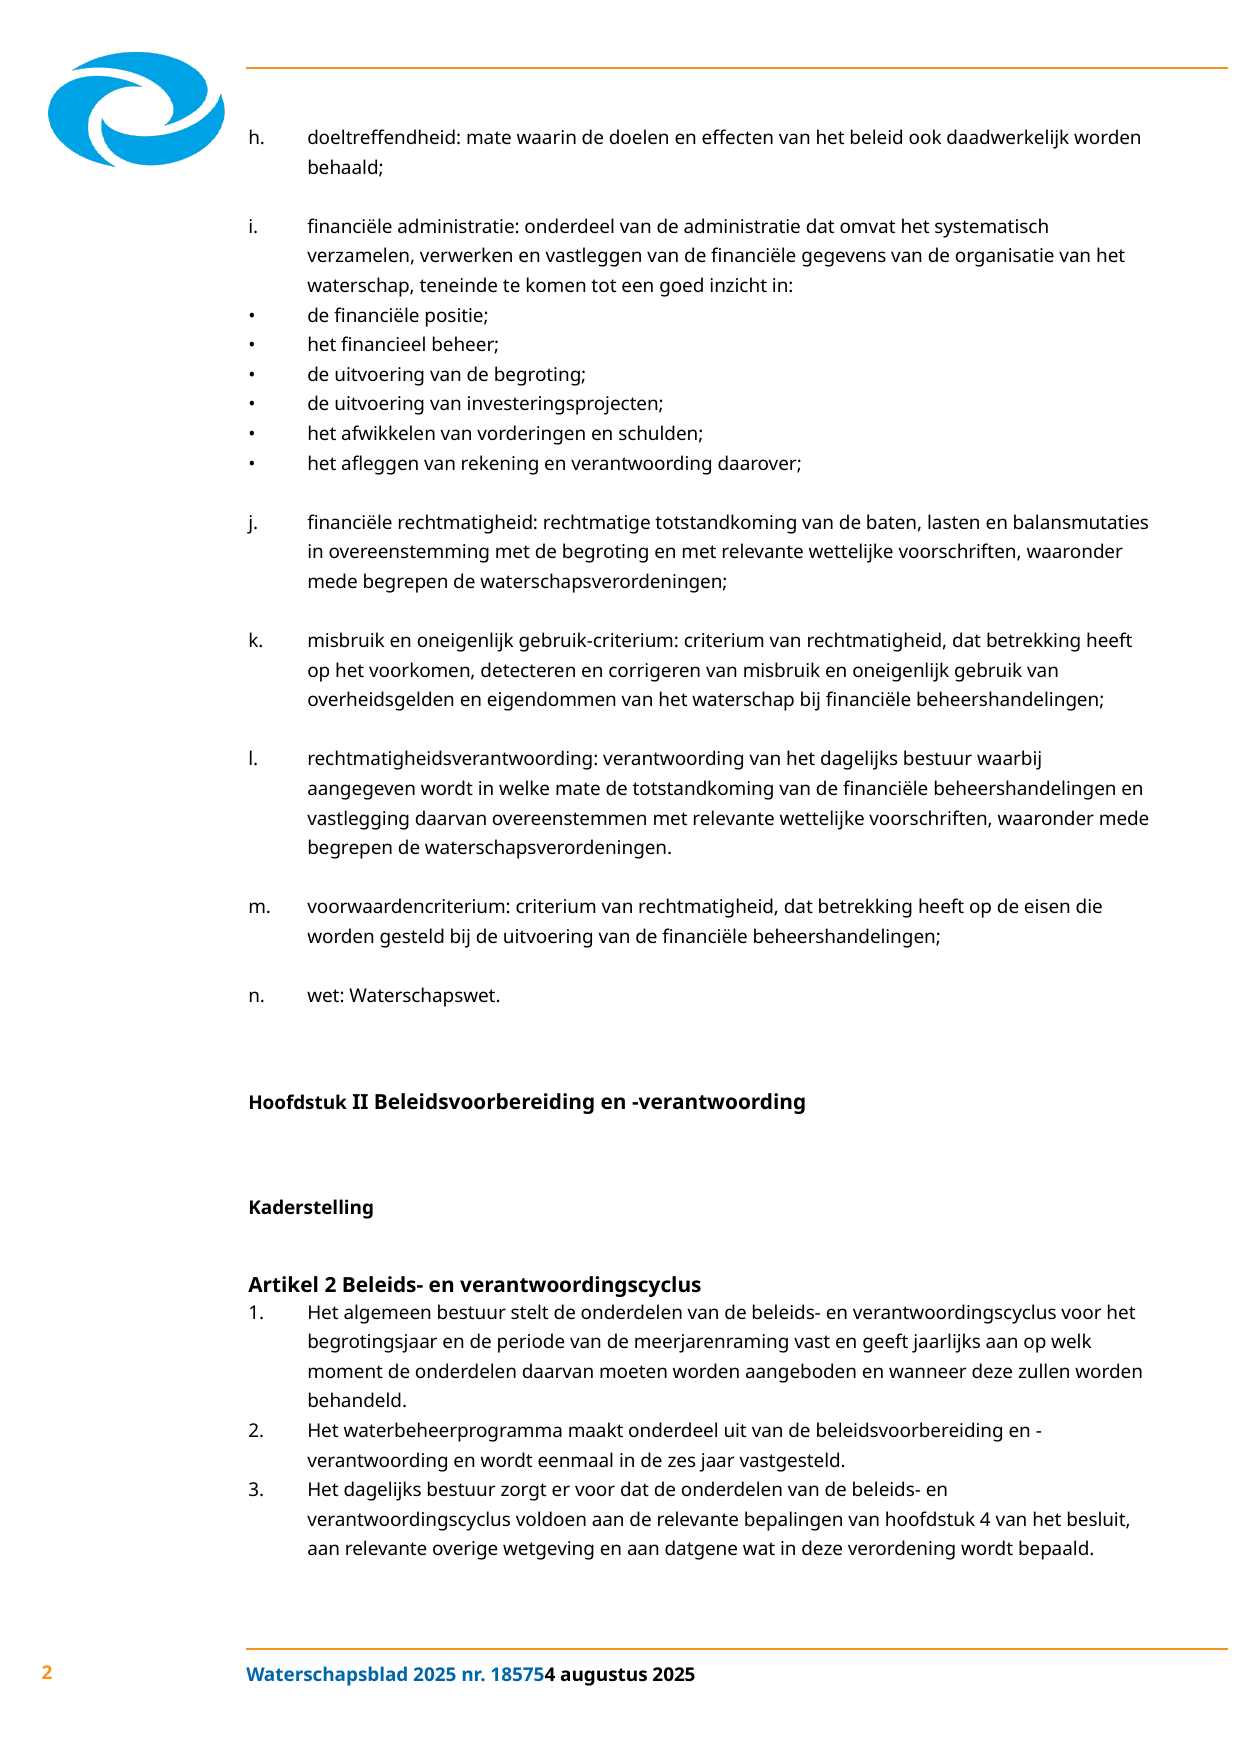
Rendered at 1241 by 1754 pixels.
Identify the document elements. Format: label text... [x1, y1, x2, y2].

list het afleggen van rekening en verantwoording daarover; [248, 450, 1152, 476]
list de uitvoering van investeringsprojecten; [248, 391, 1152, 416]
picture [41, 47, 231, 172]
list de financiële positie; [248, 302, 1152, 328]
list financiële administratie: onderdeel van de administratie dat omvat het systematisch verzamelen, verwerken en vastleggen van de financiële gegevens van de organisatie van het waterschap, teneinde te komen tot een goed inzicht in: [248, 213, 1152, 298]
list misbruik en oneigenlijk gebruik-criterium: criterium van rechtmatigheid, dat betrekking heeft op het voorkomen, detecteren en corrigeren van misbruik en oneigenlijk gebruik van overheidsgelden en eigendommen van het waterschap bij financiële beheershandelingen; [248, 627, 1152, 712]
list voorwaardencriterium: criterium van rechtmatigheid, dat betrekking heeft op de eisen die worden gesteld bij de uitvoering van de financiële beheershandelingen; [248, 893, 1152, 949]
list rechtmatigheidsverantwoording: verantwoording van het dagelijks bestuur waarbij aangegeven wordt in welke mate de totstandkoming van de financiële beheershandelingen en vastlegging daarvan overeenstemmen met relevante wettelijke voorschriften, waaronder mede begrepen de waterschapsverordeningen. [248, 746, 1152, 860]
text Artikel 2 Beleids- en verantwoordingscyclus [248, 1271, 1152, 1299]
list doeltreffendheid: mate waarin de doelen en effecten van het beleid ook daadwerkelijk worden behaald; [248, 124, 1152, 180]
list de uitvoering van de begroting; [248, 361, 1152, 387]
list Het algemeen bestuur stelt de onderdelen van de beleids- en verantwoordingscyclus voor het begrotingsjaar en de periode van de meerjarenraming vast en geeft jaarlijks aan op welk moment de onderdelen daarvan moeten worden aangeboden en wanneer deze zullen worden behandeld. [248, 1299, 1152, 1413]
list Het waterbeheerprogramma maakt onderdeel uit van de beleidsvoorbereiding en -verantwoording en wordt eenmaal in de zes jaar vastgesteld. [248, 1417, 1152, 1473]
text Hoofdstuk II Beleidsvoorbereiding en -verantwoording [248, 1087, 1152, 1116]
list wet: Waterschapswet. [248, 982, 1152, 1008]
list Het dagelijks bestuur zorgt er voor dat de onderdelen van de beleids- en verantwoordingscyclus voldoen aan de relevante bepalingen van hoofdstuk 4 van het besluit, aan relevante overige wetgeving en aan datgene wat in deze verordening wordt bepaald. [248, 1476, 1152, 1561]
list het financieel beheer; [248, 331, 1152, 357]
list financiële rechtmatigheid: rechtmatige totstandkoming van de baten, lasten en balansmutaties in overeenstemming met de begroting en met relevante wettelijke voorschriften, waaronder mede begrepen de waterschapsverordeningen; [248, 509, 1152, 594]
text Kaderstelling [248, 1194, 1152, 1220]
list het afwikkelen van vorderingen en schulden; [248, 420, 1152, 446]
